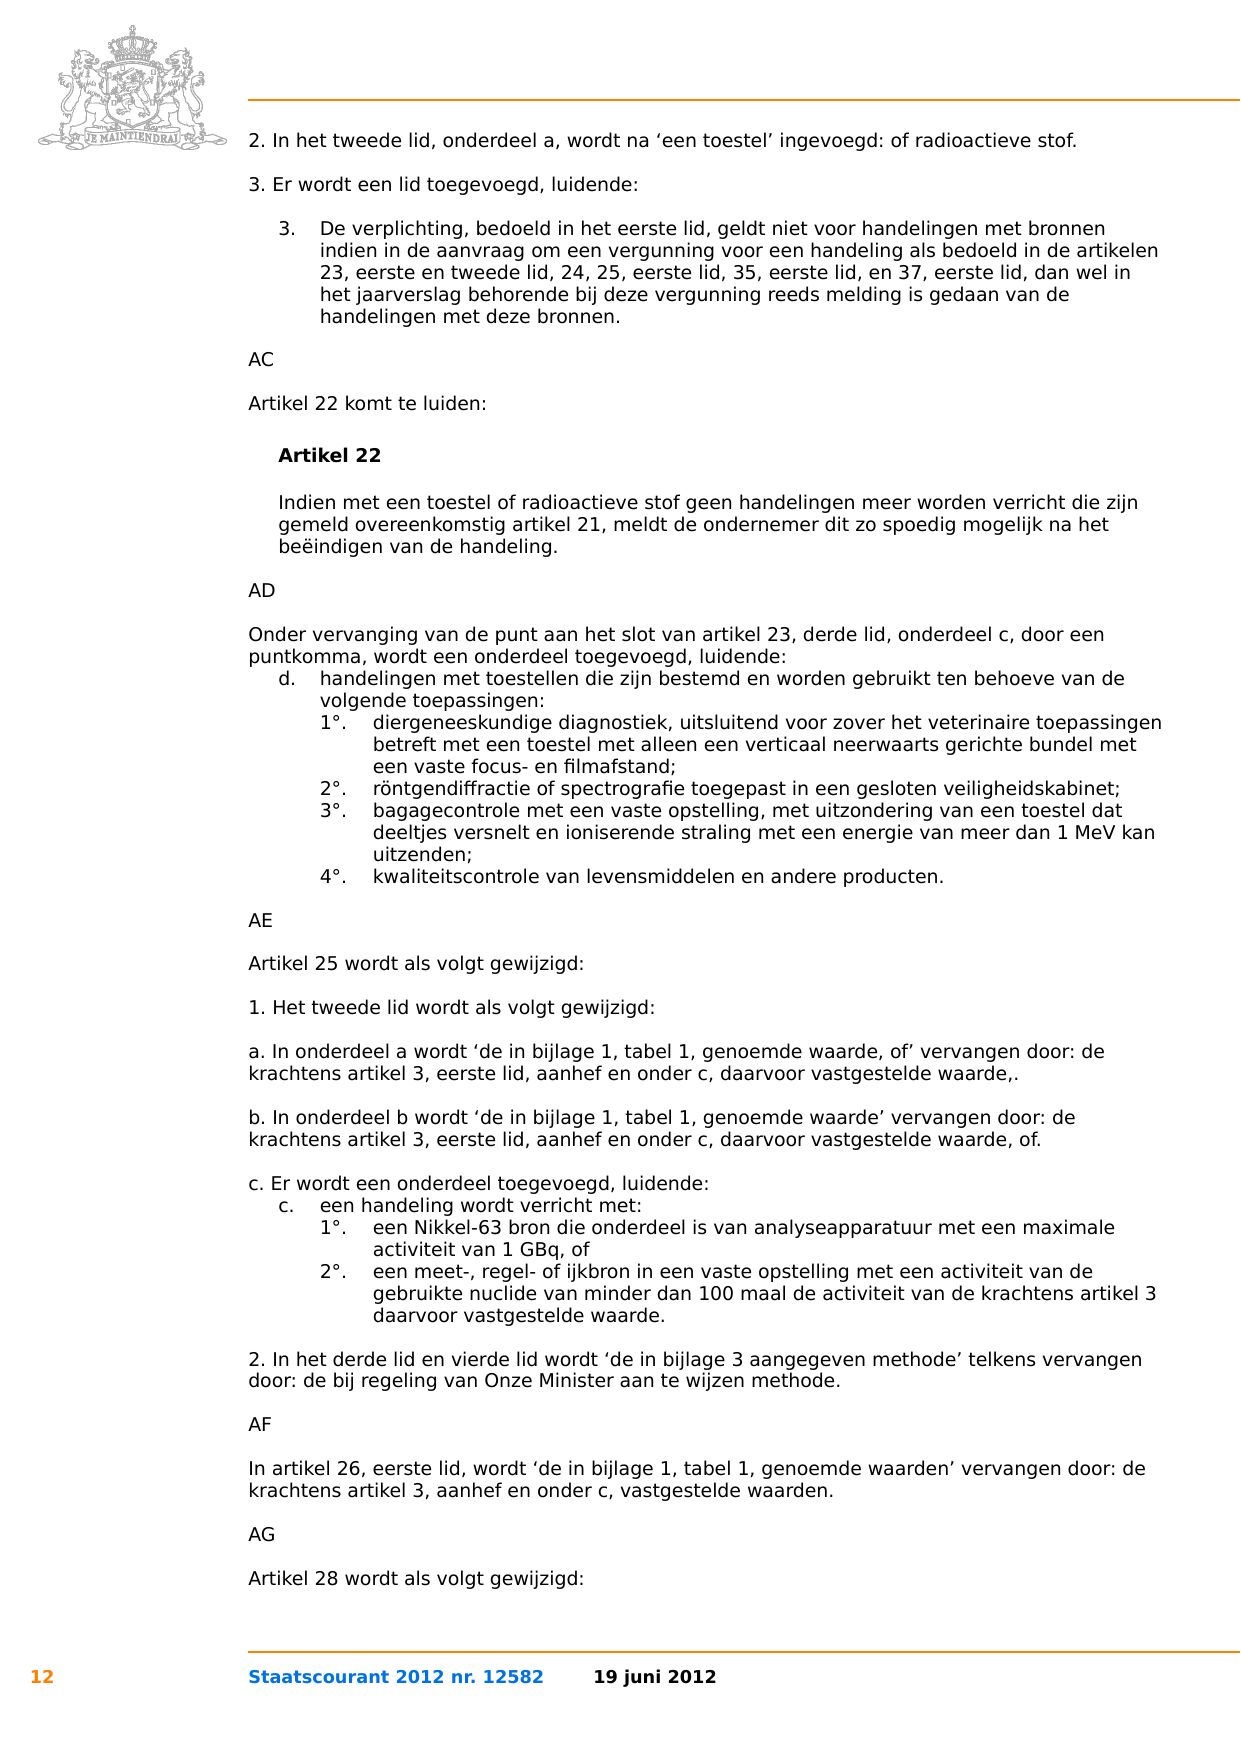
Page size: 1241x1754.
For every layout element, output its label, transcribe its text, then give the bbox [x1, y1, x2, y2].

text AE [248, 909, 1163, 931]
text c. Er wordt een onderdeel toegevoegd, luidende: [248, 1173, 1163, 1195]
text 2. In het derde lid en vierde lid wordt ‘de in bijlage 3 aangegeven methode’ telkens vervangen door: de bij regeling van Onze Minister aan te wijzen methode. [248, 1348, 1163, 1392]
text 3. De verplichting, bedoeld in het eerste lid, geldt niet voor handelingen met bronnen indien in de aanvraag om een vergunning voor een handeling als bedoeld in de artikelen 23, eerste en tweede lid, 24, 25, eerste lid, 35, eerste lid, en 37, eerste lid, dan wel in het jaarverslag behorende bij deze vergunning reeds melding is gedaan van de handelingen met deze bronnen. [278, 218, 1163, 327]
text 3. Er wordt een lid toegevoegd, luidende: [248, 174, 1163, 196]
text 2°. röntgendiffractie of spectrografie toegepast in een gesloten veiligheidskabinet; [319, 778, 1163, 800]
text 2. In het tweede lid, onderdeel a, wordt na ‘een toestel’ ingevoegd: of radioactieve stof. [248, 130, 1163, 152]
text a. In onderdeel a wordt ‘de in bijlage 1, tabel 1, genoemde waarde, of’ vervangen door: de krachtens artikel 3, eerste lid, aanhef en onder c, daarvoor vastgestelde waarde,. [248, 1041, 1163, 1085]
text 2°. een meet-, regel- of ijkbron in een vaste opstelling met een activiteit van de gebruikte nuclide van minder dan 100 maal de activiteit van de krachtens artikel 3 daarvoor vastgestelde waarde. [319, 1261, 1163, 1327]
text 3°. bagagecontrole met een vaste opstelling, met uitzondering van een toestel dat deeltjes versnelt en ioniserende straling met een energie van meer dan 1 MeV kan uitzenden; [319, 800, 1163, 866]
text 4°. kwaliteitscontrole van levensmiddelen en andere producten. [319, 866, 1163, 888]
subtitle Artikel 22 [278, 445, 1163, 467]
text AF [248, 1414, 1163, 1436]
text Indien met een toestel of radioactieve stof geen handelingen meer worden verricht die zijn gemeld overeenkomstig artikel 21, meldt de ondernemer dit zo spoedig mogelijk na het beëindigen van de handeling. [278, 492, 1163, 558]
text Artikel 28 wordt als volgt gewijzigd: [248, 1568, 1163, 1590]
text Onder vervanging van de punt aan het slot van artikel 23, derde lid, onderdeel c, door een puntkomma, wordt een onderdeel toegevoegd, luidende: [248, 624, 1163, 668]
text In artikel 26, eerste lid, wordt ‘de in bijlage 1, tabel 1, genoemde waarden’ vervangen door: de krachtens artikel 3, aanhef en onder c, vastgestelde waarden. [248, 1458, 1163, 1502]
text 1°. diergeneeskundige diagnostiek, uitsluitend voor zover het veterinaire toepassingen betreft met een toestel met alleen een verticaal neerwaarts gerichte bundel met een vaste focus- en filmafstand; [319, 712, 1163, 778]
text d. handelingen met toestellen die zijn bestemd en worden gebruikt ten behoeve van de volgende toepassingen: [278, 668, 1163, 712]
picture [38, 25, 227, 150]
text c. een handeling wordt verricht met: [278, 1195, 1163, 1217]
text 1°. een Nikkel-63 bron die onderdeel is van analyseapparatuur met een maximale activiteit van 1 GBq, of [319, 1217, 1163, 1261]
text AG [248, 1524, 1163, 1546]
text Artikel 22 komt te luiden: [248, 393, 1163, 415]
text 1. Het tweede lid wordt als volgt gewijzigd: [248, 997, 1163, 1019]
text b. In onderdeel b wordt ‘de in bijlage 1, tabel 1, genoemde waarde’ vervangen door: de krachtens artikel 3, eerste lid, aanhef en onder c, daarvoor vastgestelde waarde, of. [248, 1107, 1163, 1151]
text AD [248, 580, 1163, 602]
text AC [248, 349, 1163, 371]
text Artikel 25 wordt als volgt gewijzigd: [248, 953, 1163, 975]
